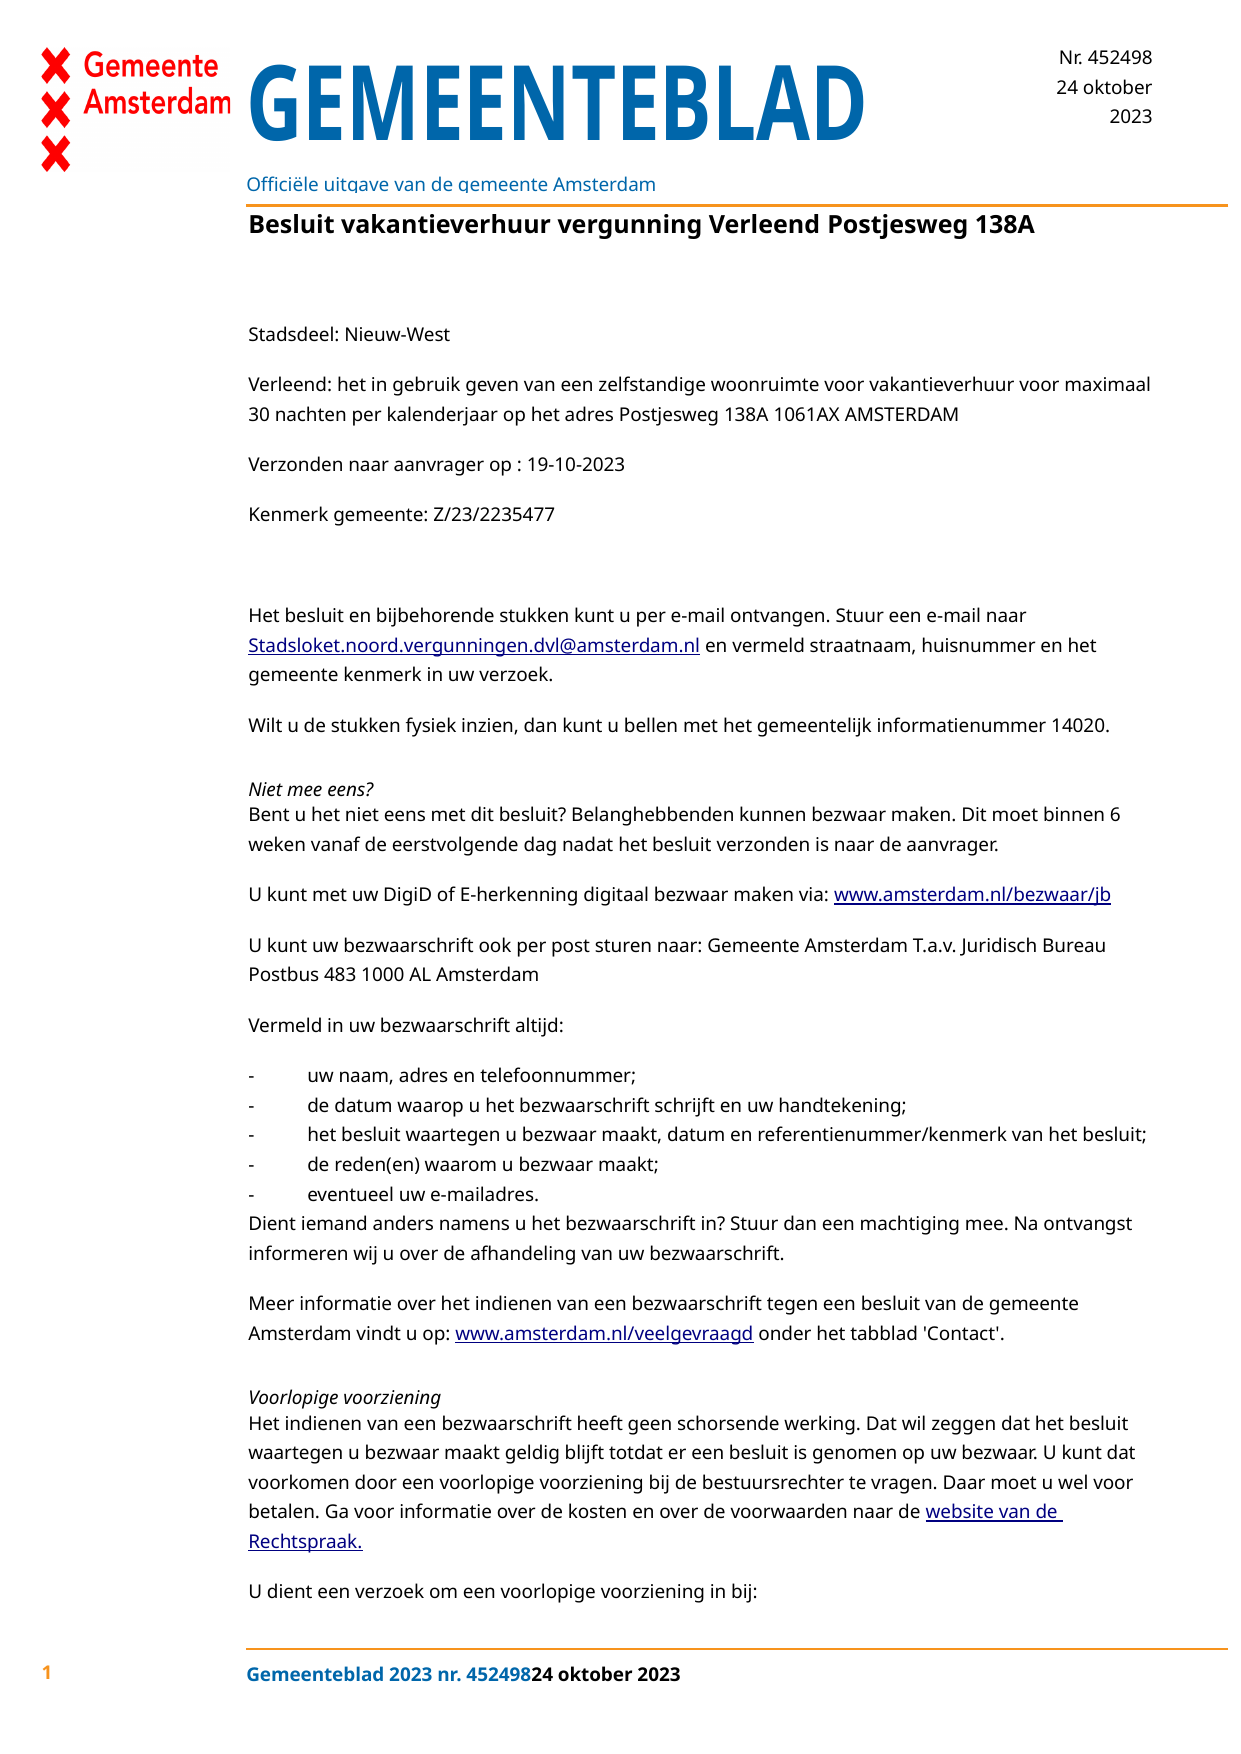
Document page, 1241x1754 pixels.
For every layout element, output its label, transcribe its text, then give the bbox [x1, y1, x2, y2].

text Verleend: het in gebruik geven van een zelfstandige woonruimte voor vakantieverhuur voor maximaal 30 nachten per kalenderjaar op het adres Postjesweg 138A 1061AX AMSTERDAM [248, 371, 1152, 426]
text U kunt uw bezwaarschrift ook per post sturen naar: Gemeente Amsterdam T.a.v. Juridisch Bureau Postbus 483 1000 AL Amsterdam [248, 932, 1152, 987]
text Vermeld in uw bezwaarschrift altijd: [248, 1012, 1152, 1038]
list de datum waarop u het bezwaarschrift schrijft en uw handtekening; [248, 1092, 1152, 1118]
list de reden(en) waarom u bezwaar maakt; [248, 1151, 1152, 1177]
text Niet mee eens? [248, 776, 1152, 802]
picture [41, 47, 231, 172]
text U dient een verzoek om een voorlopige voorziening in bij: [248, 1578, 1152, 1604]
text Wilt u de stukken fysiek inzien, dan kunt u bellen met het gemeentelijk informatienummer 14020. [248, 712, 1152, 738]
text Voorlopige voorziening [248, 1384, 1152, 1410]
text Meer informatie over het indienen van een bezwaarschrift tegen een besluit van de gemeente Amsterdam vindt u op: www.amsterdam.nl/veelgevraagd onder het tabblad 'Contact'. [248, 1290, 1152, 1346]
text Stadsdeel: Nieuw-West [248, 321, 1152, 346]
text Dient iemand anders namens u het bezwaarschrift in? Stuur dan een machtiging mee. Na ontvangst informeren wij u over de afhandeling van uw bezwaarschrift. [248, 1210, 1152, 1266]
text Het besluit en bijbehorende stukken kunt u per e-mail ontvangen. Stuur een e-mail naar Stadsloket.noord.vergunningen.dvl@amsterdam.nl en vermeld straatnaam, huisnummer en het gemeente kenmerk in uw verzoek. [248, 602, 1152, 687]
text U kunt met uw DigiD of E-herkenning digitaal bezwaar maken via: www.amsterdam.nl/bezwaar/jb [248, 882, 1152, 907]
text Verzonden naar aanvrager op : 19-10-2023 [248, 451, 1152, 477]
text Het indienen van een bezwaarschrift heeft geen schorsende werking. Dat wil zeggen dat het besluit waartegen u bezwaar maakt geldig blijft totdat er een besluit is genomen op uw bezwaar. U kunt dat voorkomen door een voorlopige voorziening bij de bestuursrechter te vragen. Daar moet u wel voor betalen. Ga voor informatie over de kosten en over de voorwaarden naar de website van de Rechtspraak. [248, 1410, 1152, 1554]
text Kenmerk gemeente: Z/23/2235477 [248, 502, 1152, 527]
list eventueel uw e-mailadres. [248, 1181, 1152, 1207]
list uw naam, adres en telefoonnummer; [248, 1062, 1152, 1088]
text Bent u het niet eens met dit besluit? Belanghebbenden kunnen bezwaar maken. Dit moet binnen 6 weken vanaf de eerstvolgende dag nadat het besluit verzonden is naar de aanvrager. [248, 802, 1152, 857]
list het besluit waartegen u bezwaar maakt, datum en referentienummer/kenmerk van het besluit; [248, 1122, 1152, 1147]
text Besluit vakantieverhuur vergunning Verleend Postjesweg 138A [248, 207, 1152, 241]
